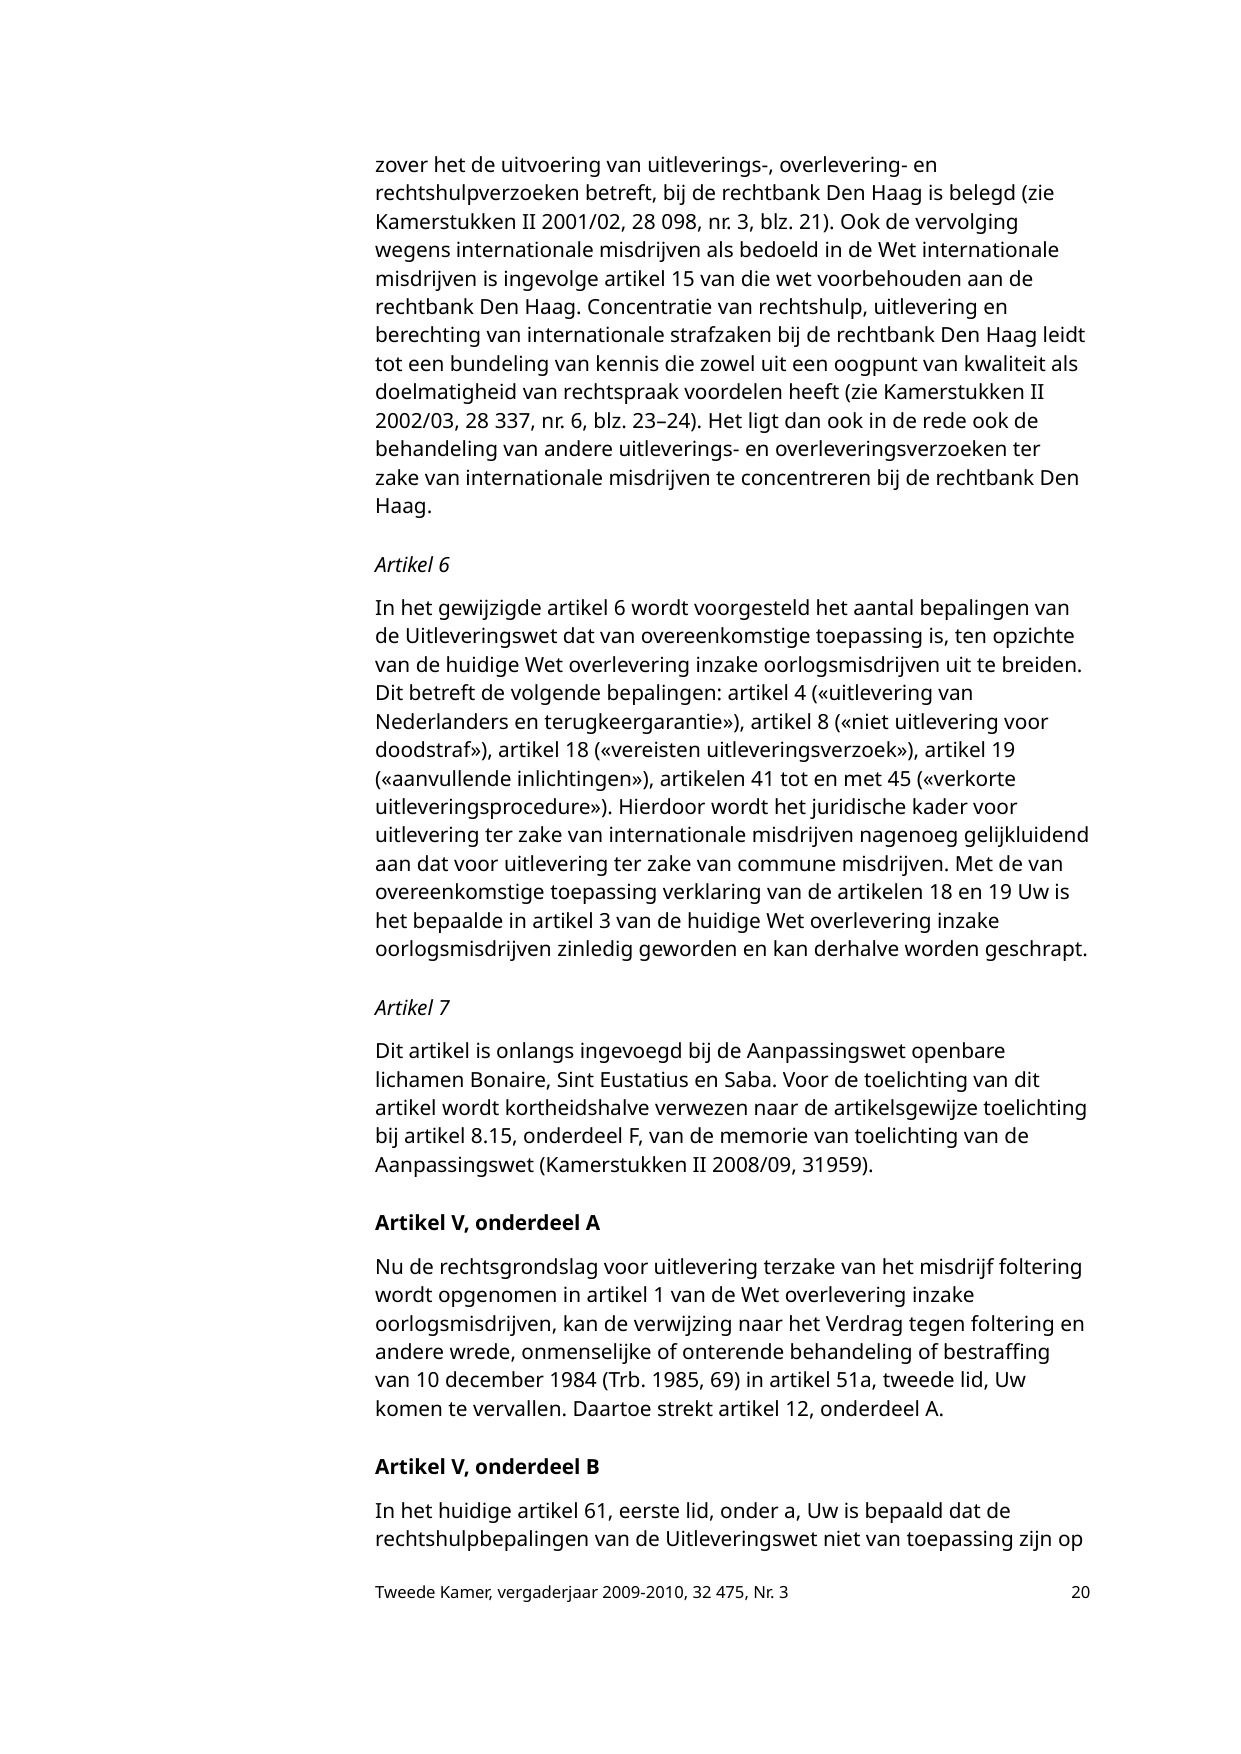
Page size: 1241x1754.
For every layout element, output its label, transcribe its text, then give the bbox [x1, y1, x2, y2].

text Artikel V, onderdeel A [375, 1208, 1090, 1237]
text In het huidige artikel 61, eerste lid, onder a, Uw is bepaald dat de rechtshulpbepalingen van de Uitleveringswet niet van toepassing zijn op [375, 1496, 1090, 1553]
text Artikel 7 [375, 993, 1090, 1021]
text In het gewijzigde artikel 6 wordt voorgesteld het aantal bepalingen van de Uitleveringswet dat van overeenkomstige toepassing is, ten opzichte van de huidige Wet overlevering inzake oorlogsmisdrijven uit te breiden. Dit betreft de volgende bepalingen: artikel 4 («uitlevering van Nederlanders en terugkeergarantie»), artikel 8 («niet uitlevering voor doodstraf»), artikel 18 («vereisten uitleveringsverzoek»), artikel 19 («aanvullende inlichtingen»), artikelen 41 tot en met 45 («verkorte uitleveringsprocedure»). Hierdoor wordt het juridische kader voor uitlevering ter zake van internationale misdrijven nagenoeg gelijkluidend aan dat voor uitlevering ter zake van commune misdrijven. Met de van overeenkomstige toepassing verklaring van de artikelen 18 en 19 Uw is het bepaalde in artikel 3 van de huidige Wet overlevering inzake oorlogsmisdrijven zinledig geworden en kan derhalve worden geschrapt. [375, 593, 1090, 963]
text Dit artikel is onlangs ingevoegd bij de Aanpassingswet openbare lichamen Bonaire, Sint Eustatius en Saba. Voor de toelichting van dit artikel wordt kortheidshalve verwezen naar de artikelsgewijze toelichting bij artikel 8.15, onderdeel F, van de memorie van toelichting van de Aanpassingswet (Kamerstukken II 2008/09, 31959). [375, 1036, 1090, 1178]
text Nu de rechtsgrondslag voor uitlevering terzake van het misdrijf foltering wordt opgenomen in artikel 1 van de Wet overlevering inzake oorlogsmisdrijven, kan de verwijzing naar het Verdrag tegen foltering en andere wrede, onmenselijke of onterende behandeling of bestraffing van 10 december 1984 (Trb. 1985, 69) in artikel 51a, tweede lid, Uw komen te vervallen. Daartoe strekt artikel 12, onderdeel A. [375, 1252, 1090, 1422]
text Artikel V, onderdeel B [375, 1452, 1090, 1481]
text zover het de uitvoering van uitleverings-, overlevering- en rechtshulpverzoeken betreft, bij de rechtbank Den Haag is belegd (zie Kamerstukken II 2001/02, 28 098, nr. 3, blz. 21). Ook de vervolging wegens internationale misdrijven als bedoeld in de Wet internationale misdrijven is ingevolge artikel 15 van die wet voorbehouden aan de rechtbank Den Haag. Concentratie van rechtshulp, uitlevering en berechting van internationale strafzaken bij de rechtbank Den Haag leidt tot een bundeling van kennis die zowel uit een oogpunt van kwaliteit als doelmatigheid van rechtspraak voordelen heeft (zie Kamerstukken II 2002/03, 28 337, nr. 6, blz. 23–24). Het ligt dan ook in de rede ook de behandeling van andere uitleverings- en overleveringsverzoeken ter zake van internationale misdrijven te concentreren bij de rechtbank Den Haag. [375, 150, 1090, 520]
text Artikel 6 [375, 550, 1090, 578]
